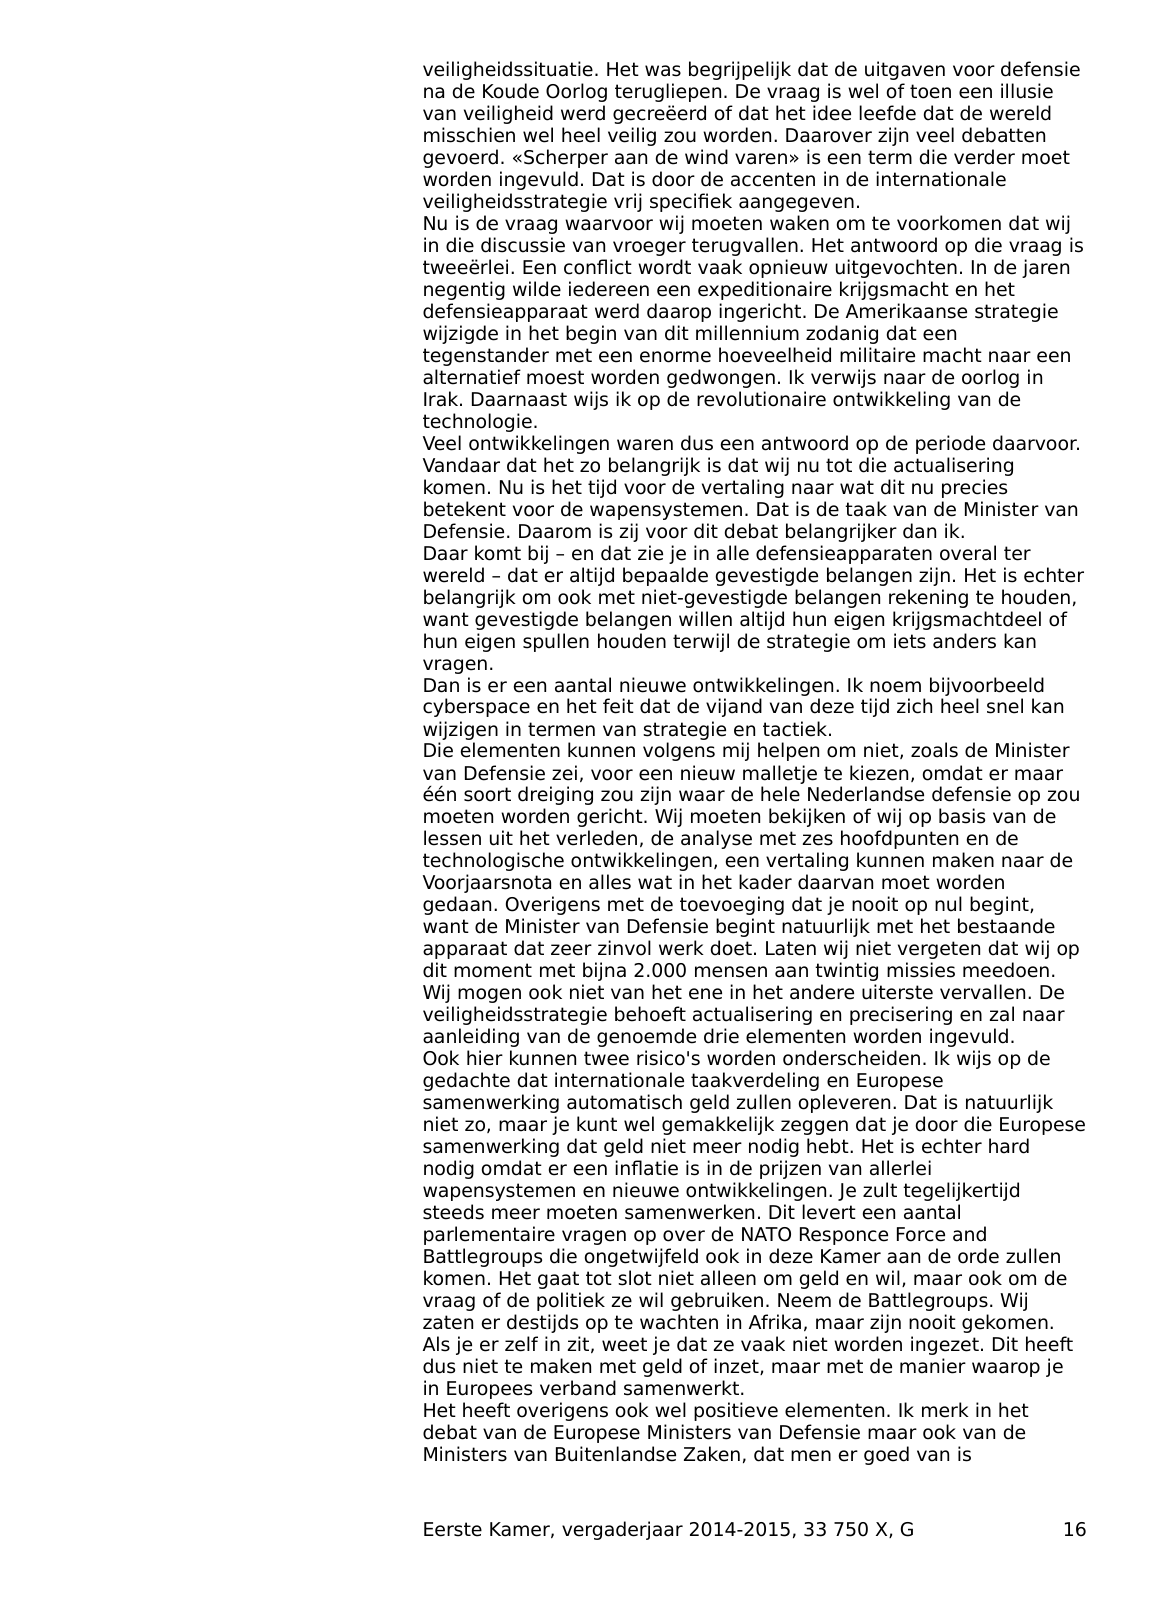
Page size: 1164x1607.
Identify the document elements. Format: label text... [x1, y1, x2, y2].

text Daar komt bij – en dat zie je in alle defensieapparaten overal ter wereld – dat er altijd bepaalde gevestigde belangen zijn. Het is echter belangrijk om ook met niet-gevestigde belangen rekening te houden, want gevestigde belangen willen altijd hun eigen krijgsmachtdeel of hun eigen spullen houden terwijl de strategie om iets anders kan vragen. [422, 543, 1087, 674]
text Dan is er een aantal nieuwe ontwikkelingen. Ik noem bijvoorbeeld cyberspace en het feit dat de vijand van deze tijd zich heel snel kan wijzigen in termen van strategie en tactiek. [422, 674, 1087, 740]
text Het heeft overigens ook wel positieve elementen. Ik merk in het debat van de Europese Ministers van Defensie maar ook van de Ministers van Buitenlandse Zaken, dat men er goed van is [422, 1400, 1087, 1466]
text Nu is de vraag waarvoor wij moeten waken om te voorkomen dat wij in die discussie van vroeger terugvallen. Het antwoord op die vraag is tweeërlei. Een conflict wordt vaak opnieuw uitgevochten. In de jaren negentig wilde iedereen een expeditionaire krijgsmacht en het defensieapparaat werd daarop ingericht. De Amerikaanse strategie wijzigde in het begin van dit millennium zodanig dat een tegenstander met een enorme hoeveelheid militaire macht naar een alternatief moest worden gedwongen. Ik verwijs naar de oorlog in Irak. Daarnaast wijs ik op de revolutionaire ontwikkeling van de technologie. [422, 213, 1087, 433]
text veiligheidssituatie. Het was begrijpelijk dat de uitgaven voor defensie na de Koude Oorlog terugliepen. De vraag is wel of toen een illusie van veiligheid werd gecreëerd of dat het idee leefde dat de wereld misschien wel heel veilig zou worden. Daarover zijn veel debatten gevoerd. «Scherper aan de wind varen» is een term die verder moet worden ingevuld. Dat is door de accenten in de internationale veiligheidsstrategie vrij specifiek aangegeven. [422, 59, 1087, 213]
text Ook hier kunnen twee risico's worden onderscheiden. Ik wijs op de gedachte dat internationale taakverdeling en Europese samenwerking automatisch geld zullen opleveren. Dat is natuurlijk niet zo, maar je kunt wel gemakkelijk zeggen dat je door die Europese samenwerking dat geld niet meer nodig hebt. Het is echter hard nodig omdat er een inflatie is in de prijzen van allerlei wapensystemen en nieuwe ontwikkelingen. Je zult tegelijkertijd steeds meer moeten samenwerken. Dit levert een aantal parlementaire vragen op over de NATO Responce Force and Battlegroups die ongetwijfeld ook in deze Kamer aan de orde zullen komen. Het gaat tot slot niet alleen om geld en wil, maar ook om de vraag of de politiek ze wil gebruiken. Neem de Battlegroups. Wij zaten er destijds op te wachten in Afrika, maar zijn nooit gekomen. Als je er zelf in zit, weet je dat ze vaak niet worden ingezet. Dit heeft dus niet te maken met geld of inzet, maar met de manier waarop je in Europees verband samenwerkt. [422, 1048, 1087, 1400]
text Veel ontwikkelingen waren dus een antwoord op de periode daarvoor. Vandaar dat het zo belangrijk is dat wij nu tot die actualisering komen. Nu is het tijd voor de vertaling naar wat dit nu precies betekent voor de wapensystemen. Dat is de taak van de Minister van Defensie. Daarom is zij voor dit debat belangrijker dan ik. [422, 433, 1087, 543]
text Die elementen kunnen volgens mij helpen om niet, zoals de Minister van Defensie zei, voor een nieuw malletje te kiezen, omdat er maar één soort dreiging zou zijn waar de hele Nederlandse defensie op zou moeten worden gericht. Wij moeten bekijken of wij op basis van de lessen uit het verleden, de analyse met zes hoofdpunten en de technologische ontwikkelingen, een vertaling kunnen maken naar de Voorjaarsnota en alles wat in het kader daarvan moet worden gedaan. Overigens met de toevoeging dat je nooit op nul begint, want de Minister van Defensie begint natuurlijk met het bestaande apparaat dat zeer zinvol werk doet. Laten wij niet vergeten dat wij op dit moment met bijna 2.000 mensen aan twintig missies meedoen. Wij mogen ook niet van het ene in het andere uiterste vervallen. De veiligheidsstrategie behoeft actualisering en precisering en zal naar aanleiding van de genoemde drie elementen worden ingevuld. [422, 740, 1087, 1048]
